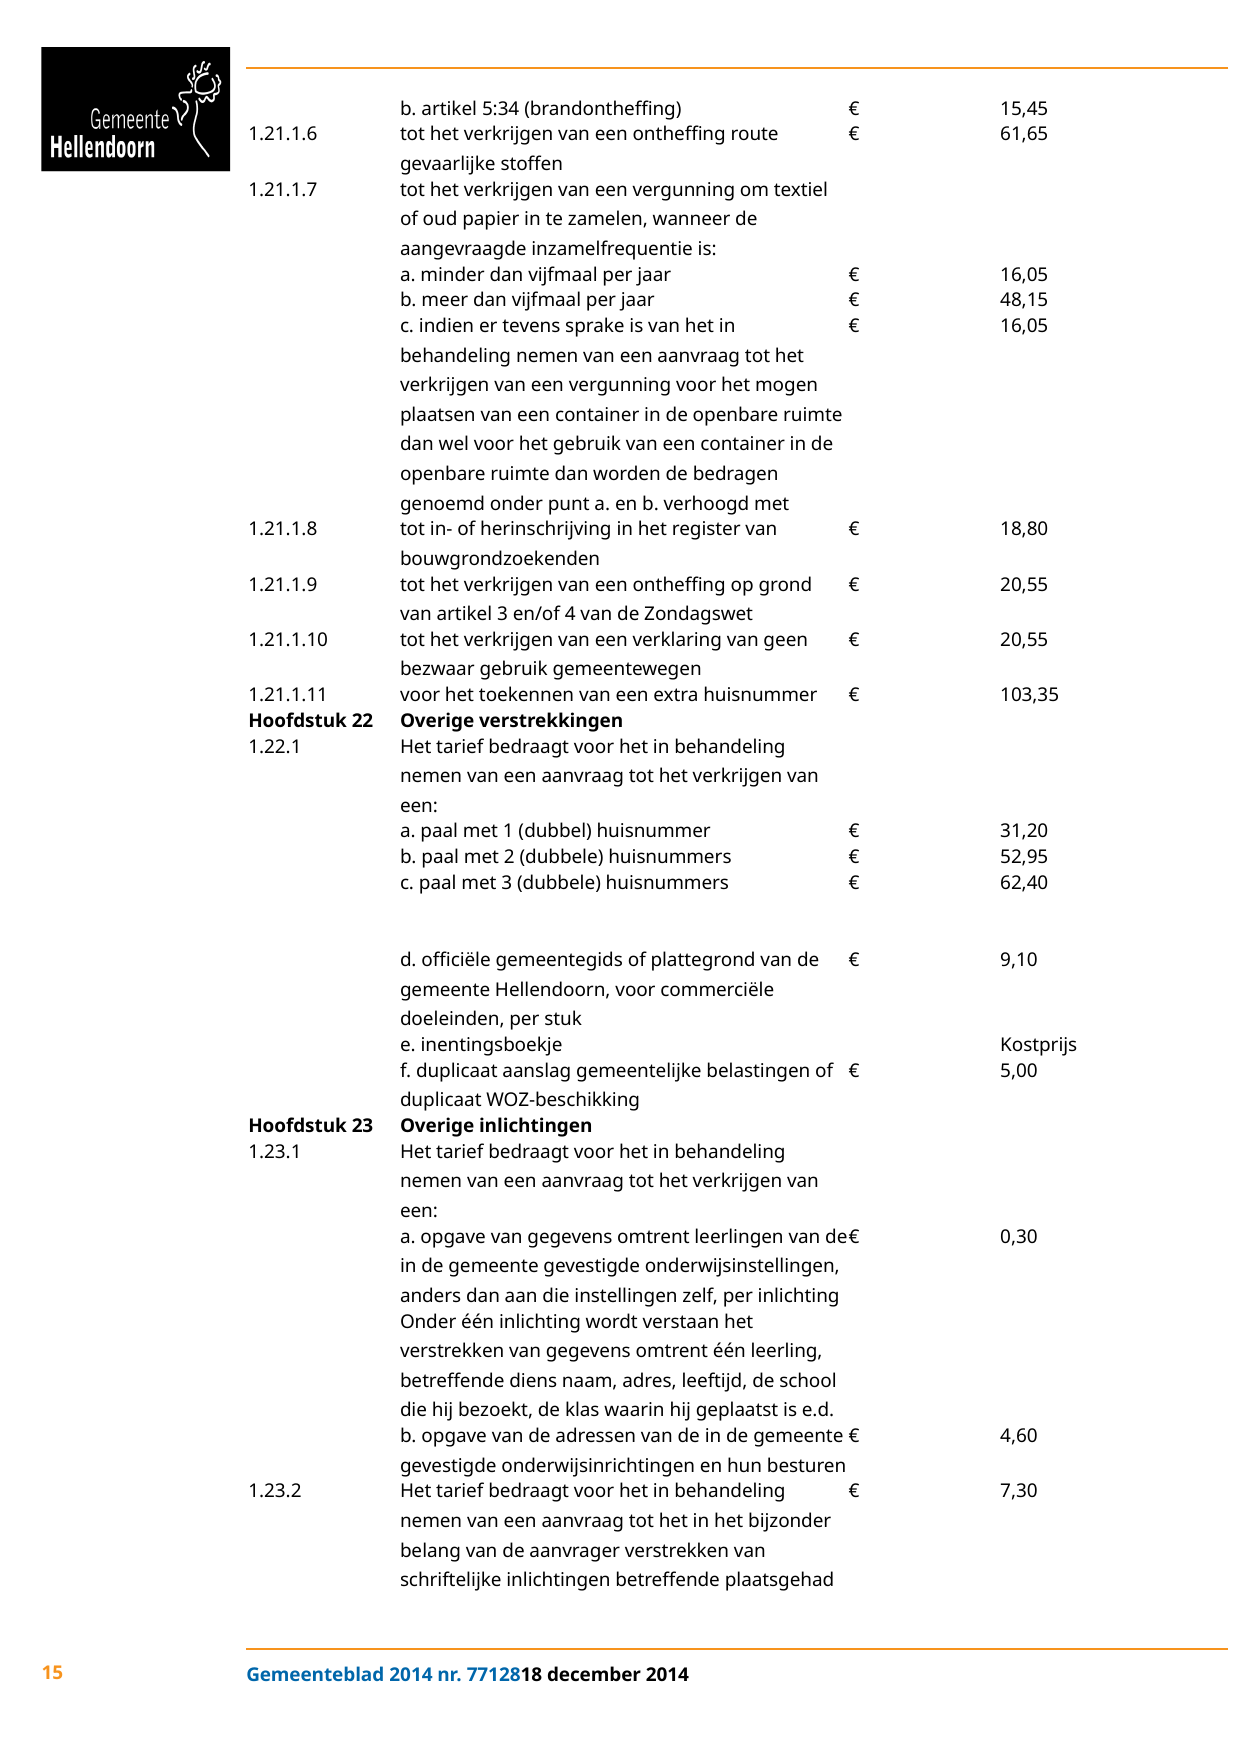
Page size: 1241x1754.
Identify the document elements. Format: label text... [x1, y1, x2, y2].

table_cell 7,30 [1000, 1478, 1152, 1592]
table_cell € [848, 626, 1000, 681]
table_cell € [848, 121, 1000, 176]
table_cell 31,20 [1000, 818, 1152, 843]
table_cell [848, 1308, 1000, 1422]
table_cell Het tarief bedraagt voor het in behandeling nemen van een aanvraag tot het verkrijgen van een: [400, 1138, 848, 1223]
table_cell 1.21.1.7 [248, 176, 400, 261]
table_cell b. paal met 2 (dubbele) huisnummers [400, 844, 848, 869]
table_cell 16,05 [1000, 261, 1152, 286]
table_cell [1000, 1308, 1152, 1422]
table_cell tot het verkrijgen van een ontheffing route gevaarlijke stoffen [400, 121, 848, 176]
table_cell a. minder dan vijfmaal per jaar [400, 261, 848, 286]
table_cell [848, 707, 1000, 733]
table_cell tot het verkrijgen van een ontheffing op grond van artikel 3 en/of 4 van de Zondagswet [400, 571, 848, 626]
table_cell [248, 1308, 400, 1422]
table_cell € [848, 1478, 1000, 1592]
table_cell [248, 869, 400, 895]
table_cell [248, 95, 400, 121]
table_cell [848, 1112, 1000, 1138]
table_cell [1000, 1138, 1152, 1223]
table_header € [848, 946, 1000, 1031]
table_cell 52,95 [1000, 844, 1152, 869]
table_cell 1.21.1.9 [248, 571, 400, 626]
table_cell [248, 261, 400, 286]
table_cell 1.21.1.8 [248, 515, 400, 571]
table_cell f. duplicaat aanslag gemeentelijke belastingen of duplicaat WOZ-beschikking [400, 1057, 848, 1112]
table_cell € [848, 818, 1000, 843]
table_cell € [848, 1422, 1000, 1478]
table_cell tot het verkrijgen van een vergunning om textiel of oud papier in te zamelen, wanneer de aangevraagde inzamelfrequentie is: [400, 176, 848, 261]
table_cell € [848, 571, 1000, 626]
table_cell 4,60 [1000, 1422, 1152, 1478]
table_cell 1.22.1 [248, 733, 400, 818]
table_cell b. opgave van de adressen van de in de gemeente gevestigde onderwijsinrichtingen en hun besturen [400, 1422, 848, 1478]
table_cell Het tarief bedraagt voor het in behandeling nemen van een aanvraag tot het in het bijzonder belang van de aanvrager verstrekken van schriftelijke inlichtingen betreffende plaatsgehad [400, 1478, 848, 1592]
table_cell c. paal met 3 (dubbele) huisnummers [400, 869, 848, 895]
table_cell [848, 1138, 1000, 1223]
table_cell Overige inlichtingen [400, 1112, 848, 1138]
table_cell 1.21.1.10 [248, 626, 400, 681]
table_cell 61,65 [1000, 121, 1152, 176]
table_cell 103,35 [1000, 681, 1152, 707]
table_cell [1000, 733, 1152, 818]
table_cell 48,15 [1000, 286, 1152, 312]
table_cell Hoofdstuk 23 [248, 1112, 400, 1138]
table_cell € [848, 681, 1000, 707]
table_cell [248, 1057, 400, 1112]
table_cell € [848, 261, 1000, 286]
picture [41, 47, 231, 172]
table_cell b. artikel 5:34 (brandontheffing) [400, 95, 848, 121]
table_cell a. paal met 1 (dubbel) huisnummer [400, 818, 848, 843]
table_cell [248, 1223, 400, 1308]
table_cell 62,40 [1000, 869, 1152, 895]
table_cell 1.23.2 [248, 1478, 400, 1592]
table_cell [248, 1031, 400, 1057]
table_cell 16,05 [1000, 312, 1152, 515]
table_header 9,10 [1000, 946, 1152, 1031]
table_cell Overige verstrekkingen [400, 707, 848, 733]
table_cell 0,30 [1000, 1223, 1152, 1308]
table_cell [248, 818, 400, 843]
table_cell b. meer dan vijfmaal per jaar [400, 286, 848, 312]
table_cell tot in- of herinschrijving in het register van bouwgrondzoekenden [400, 515, 848, 571]
table_cell tot het verkrijgen van een verklaring van geen bezwaar gebruik gemeentewegen [400, 626, 848, 681]
table_cell 5,00 [1000, 1057, 1152, 1112]
table_cell [848, 733, 1000, 818]
table_cell a. opgave van gegevens omtrent leerlingen van de in de gemeente gevestigde onderwijsinstellingen, anders dan aan die instellingen zelf, per inlichting [400, 1223, 848, 1308]
table_cell € [848, 286, 1000, 312]
table_cell 1.21.1.6 [248, 121, 400, 176]
table_header d. officiële gemeentegids of plattegrond van de gemeente Hellendoorn, voor commerciële doeleinden, per stuk [400, 946, 848, 1031]
table_cell [248, 312, 400, 515]
table_cell voor het toekennen van een extra huisnummer [400, 681, 848, 707]
table_cell 1.21.1.11 [248, 681, 400, 707]
table_cell 20,55 [1000, 571, 1152, 626]
table_cell e. inentingsboekje [400, 1031, 848, 1057]
table_cell [848, 176, 1000, 261]
table_cell [248, 844, 400, 869]
table_cell € [848, 1057, 1000, 1112]
table_cell [1000, 1112, 1152, 1138]
table_cell € [848, 1223, 1000, 1308]
table_cell 18,80 [1000, 515, 1152, 571]
table_cell 15,45 [1000, 95, 1152, 121]
table_cell 20,55 [1000, 626, 1152, 681]
table_cell Kostprijs [1000, 1031, 1152, 1057]
table_cell Het tarief bedraagt voor het in behandeling nemen van een aanvraag tot het verkrijgen van een: [400, 733, 848, 818]
table_cell € [848, 515, 1000, 571]
table_cell c. indien er tevens sprake is van het in behandeling nemen van een aanvraag tot het verkrijgen van een vergunning voor het mogen plaatsen van een container in de openbare ruimte dan wel voor het gebruik van een container in de openbare ruimte dan worden de bedragen genoemd onder punt a. en b. verhoogd met [400, 312, 848, 515]
table_cell Hoofdstuk 22 [248, 707, 400, 733]
table_cell € [848, 312, 1000, 515]
table_cell € [848, 869, 1000, 895]
table_cell [248, 1422, 400, 1478]
table_cell 1.23.1 [248, 1138, 400, 1223]
table_cell [248, 286, 400, 312]
table_header [248, 946, 400, 1031]
table_cell [1000, 176, 1152, 261]
table_cell € [848, 844, 1000, 869]
table_cell Onder één inlichting wordt verstaan het verstrekken van gegevens omtrent één leerling, betreffende diens naam, adres, leeftijd, de school die hij bezoekt, de klas waarin hij geplaatst is e.d. [400, 1308, 848, 1422]
table_cell [1000, 707, 1152, 733]
table_cell [848, 1031, 1000, 1057]
table_cell € [848, 95, 1000, 121]
